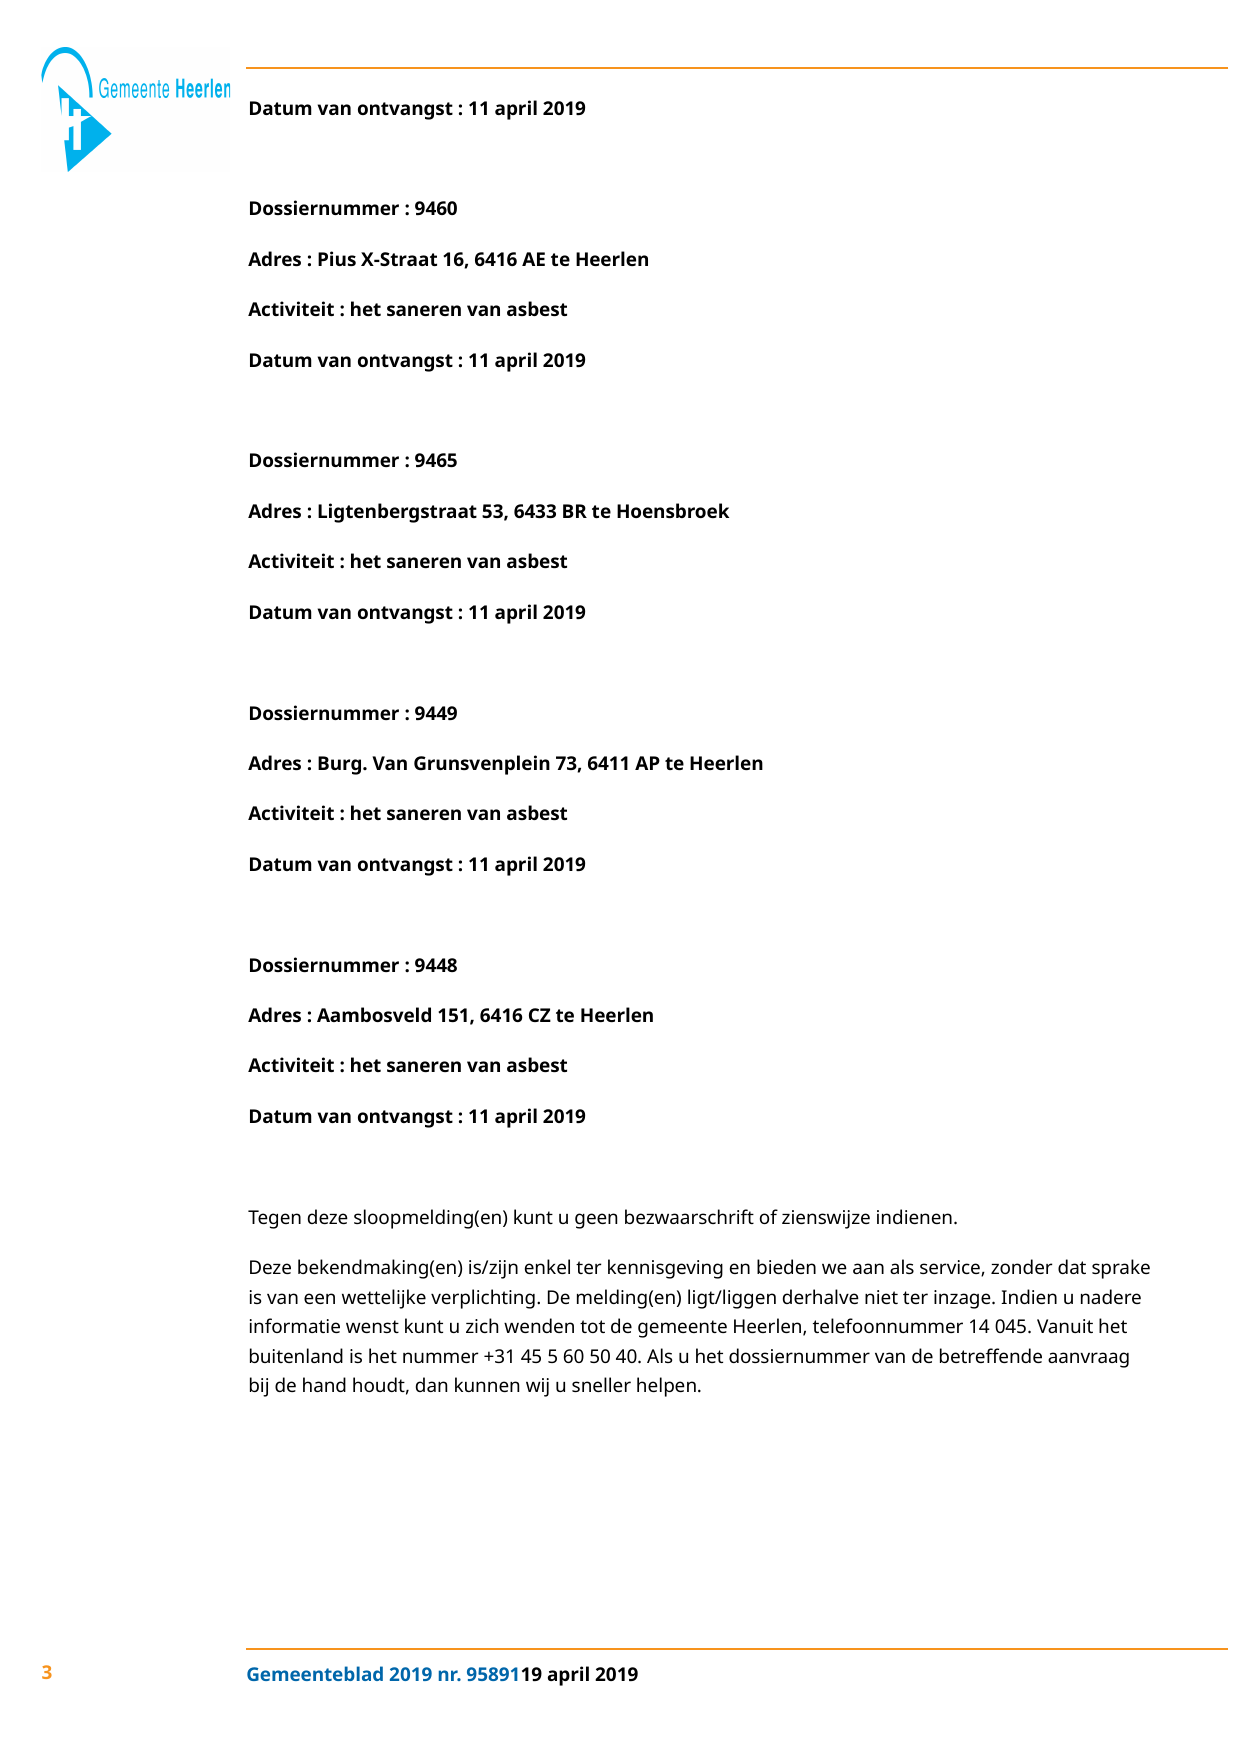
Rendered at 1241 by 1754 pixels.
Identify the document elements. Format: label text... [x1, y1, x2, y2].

text Adres : Burg. Van Grunsvenplein 73, 6411 AP te Heerlen [248, 750, 1152, 776]
picture [41, 47, 58, 70]
text Dossiernummer : 9460 [248, 196, 1152, 221]
text Activiteit : het saneren van asbest [248, 548, 1152, 574]
text Datum van ontvangst : 11 april 2019 [248, 95, 1152, 121]
text Datum van ontvangst : 11 april 2019 [248, 599, 1152, 625]
text Adres : Ligtenbergstraat 53, 6433 BR te Hoensbroek [248, 498, 1152, 524]
text Datum van ontvangst : 11 april 2019 [248, 851, 1152, 877]
text Dossiernummer : 9449 [248, 700, 1152, 726]
text Tegen deze sloopmelding(en) kunt u geen bezwaarschrift of zienswijze indienen. [248, 1204, 1152, 1230]
text Adres : Pius X-Straat 16, 6416 AE te Heerlen [248, 246, 1152, 272]
text Activiteit : het saneren van asbest [248, 296, 1152, 322]
text Datum van ontvangst : 11 april 2019 [248, 347, 1152, 373]
text Dossiernummer : 9448 [248, 952, 1152, 978]
picture [41, 47, 231, 172]
text Activiteit : het saneren van asbest [248, 801, 1152, 826]
text Dossiernummer : 9465 [248, 448, 1152, 473]
text Deze bekendmaking(en) is/zijn enkel ter kennisgeving en bieden we aan als service, zonder dat sprake is van een wettelijke verplichting. De melding(en) ligt/liggen derhalve niet ter inzage. Indien u nadere informatie wenst kunt u zich wenden tot de gemeente Heerlen, telefoonnummer 14 045. Vanuit het buitenland is het nummer +31 45 5 60 50 40. Als u het dossiernummer van de betreffende aanvraag bij de hand houdt, dan kunnen wij u sneller helpen. [248, 1254, 1152, 1398]
text Activiteit : het saneren van asbest [248, 1053, 1152, 1078]
text Adres : Aambosveld 151, 6416 CZ te Heerlen [248, 1002, 1152, 1028]
text Datum van ontvangst : 11 april 2019 [248, 1103, 1152, 1129]
